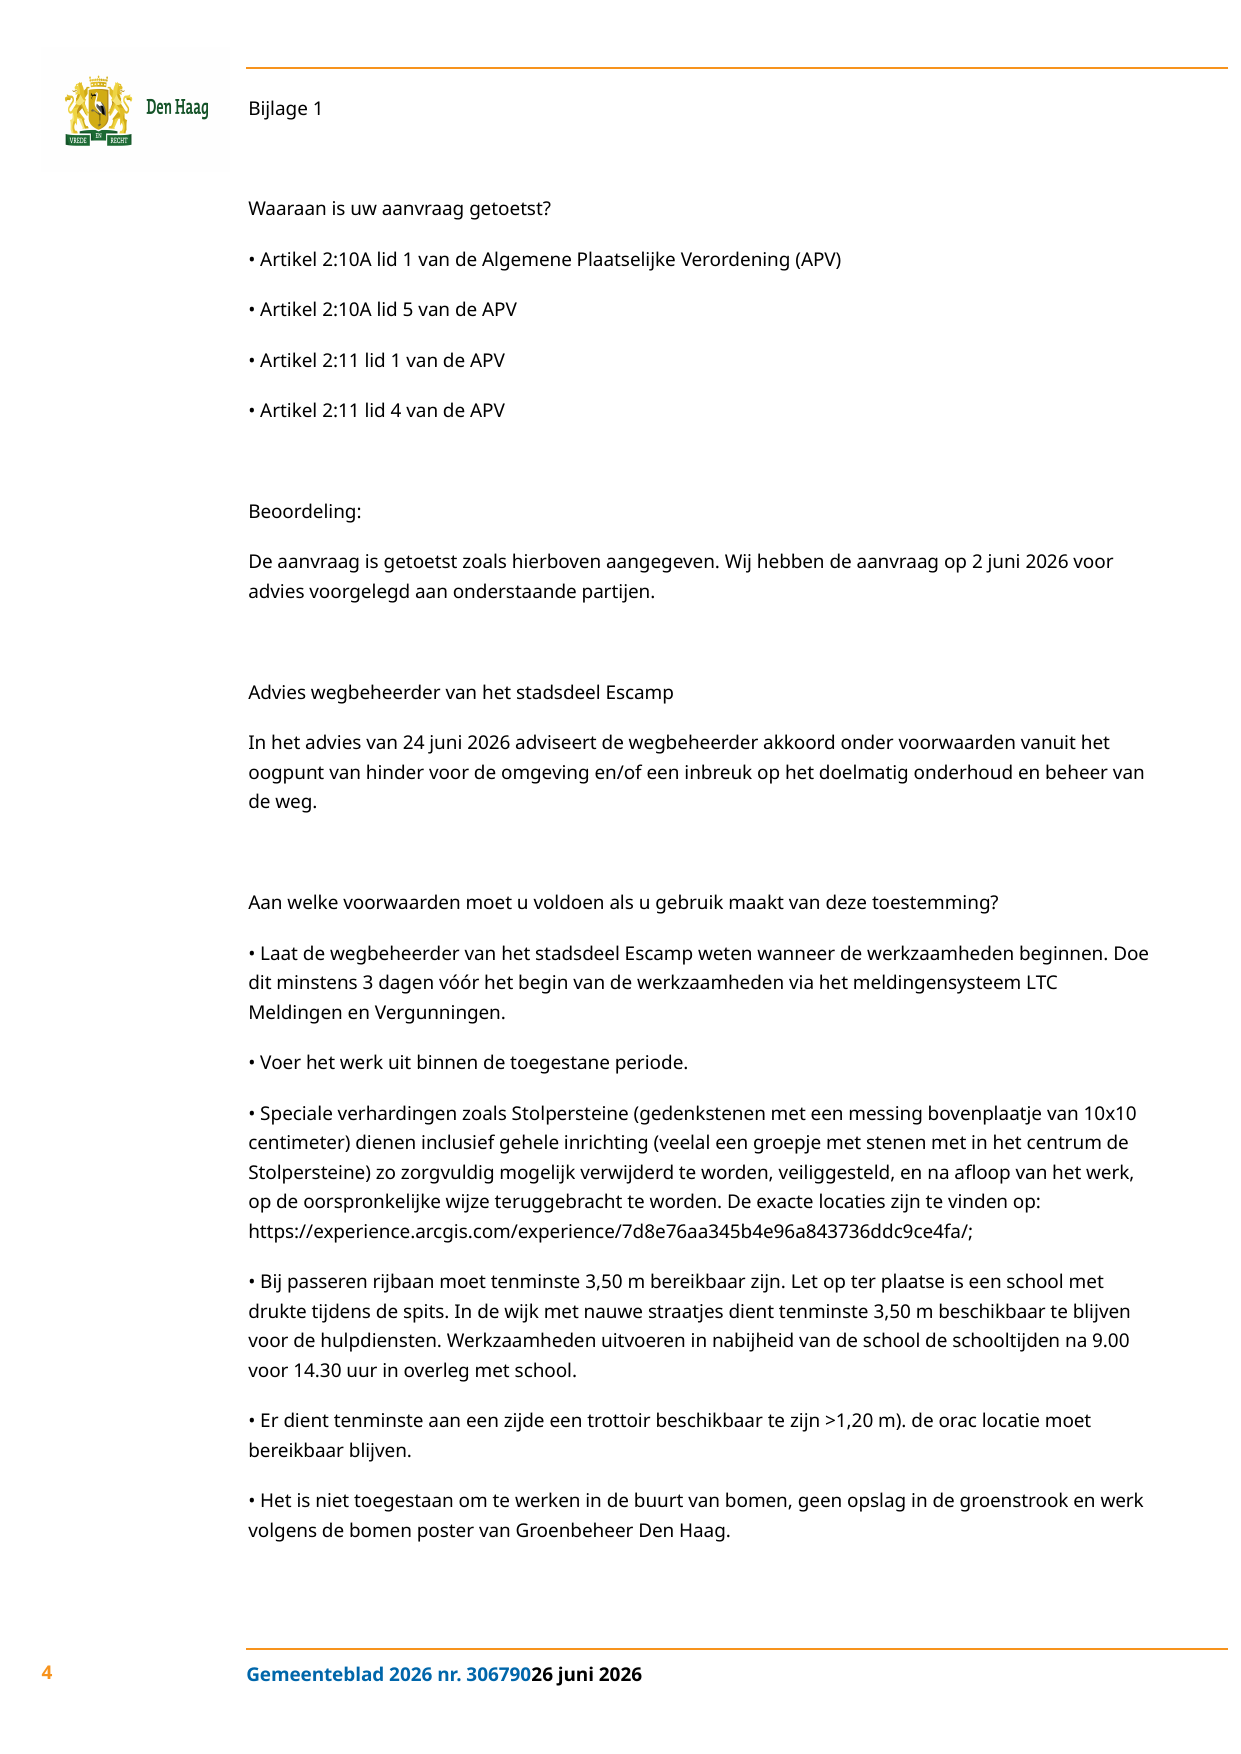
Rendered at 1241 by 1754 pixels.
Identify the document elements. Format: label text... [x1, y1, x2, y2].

text • Het is niet toegestaan om te werken in de buurt van bomen, geen opslag in de groenstrook en werk volgens de bomen poster van Groenbeheer Den Haag. [248, 1488, 1152, 1543]
text • Artikel 2:11 lid 1 van de APV [248, 347, 1152, 373]
text Waaraan is uw aanvraag getoetst? [248, 196, 1152, 221]
text • Speciale verhardingen zoals Stolpersteine (gedenkstenen met een messing bovenplaatje van 10x10 centimeter) dienen inclusief gehele inrichting (veelal een groepje met stenen met in het centrum de Stolpersteine) zo zorgvuldig mogelijk verwijderd te worden, veiliggesteld, en na afloop van het werk, op de oorspronkelijke wijze teruggebracht te worden. De exacte locaties zijn te vinden op: https://experience.arcgis.com/experience/7d8e76aa345b4e96a843736ddc9ce4fa/; [248, 1100, 1152, 1244]
text In het advies van 24 juni 2026 adviseert de wegbeheerder akkoord onder voorwaarden vanuit het oogpunt van hinder voor de omgeving en/of een inbreuk op het doelmatig onderhoud en beheer van de weg. [248, 729, 1152, 814]
picture [41, 47, 231, 172]
text • Er dient tenminste aan een zijde een trottoir beschikbaar te zijn >1,20 m). de orac locatie moet bereikbaar blijven. [248, 1408, 1152, 1463]
text • Artikel 2:10A lid 5 van de APV [248, 296, 1152, 322]
text Advies wegbeheerder van het stadsdeel Escamp [248, 679, 1152, 705]
text • Bij passeren rijbaan moet tenminste 3,50 m bereikbaar zijn. Let op ter plaatse is een school met drukte tijdens de spits. In de wijk met nauwe straatjes dient tenminste 3,50 m beschikbaar te blijven voor de hulpdiensten. Werkzaamheden uitvoeren in nabijheid van de school de schooltijden na 9.00 voor 14.30 uur in overleg met school. [248, 1268, 1152, 1383]
text • Laat de wegbeheerder van het stadsdeel Escamp weten wanneer de werkzaamheden beginnen. Doe dit minstens 3 dagen vóór het begin van de werkzaamheden via het meldingensysteem LTC Meldingen en Vergunningen. [248, 940, 1152, 1025]
text De aanvraag is getoetst zoals hierboven aangegeven. Wij hebben de aanvraag op 2 juni 2026 voor advies voorgelegd aan onderstaande partijen. [248, 548, 1152, 604]
text Aan welke voorwaarden moet u voldoen als u gebruik maakt van deze toestemming? [248, 889, 1152, 915]
text Beoordeling: [248, 498, 1152, 524]
text • Voer het werk uit binnen de toegestane periode. [248, 1049, 1152, 1075]
text • Artikel 2:11 lid 4 van de APV [248, 397, 1152, 423]
text Bijlage 1 [248, 95, 1152, 121]
text • Artikel 2:10A lid 1 van de Algemene Plaatselijke Verordening (APV) [248, 246, 1152, 272]
